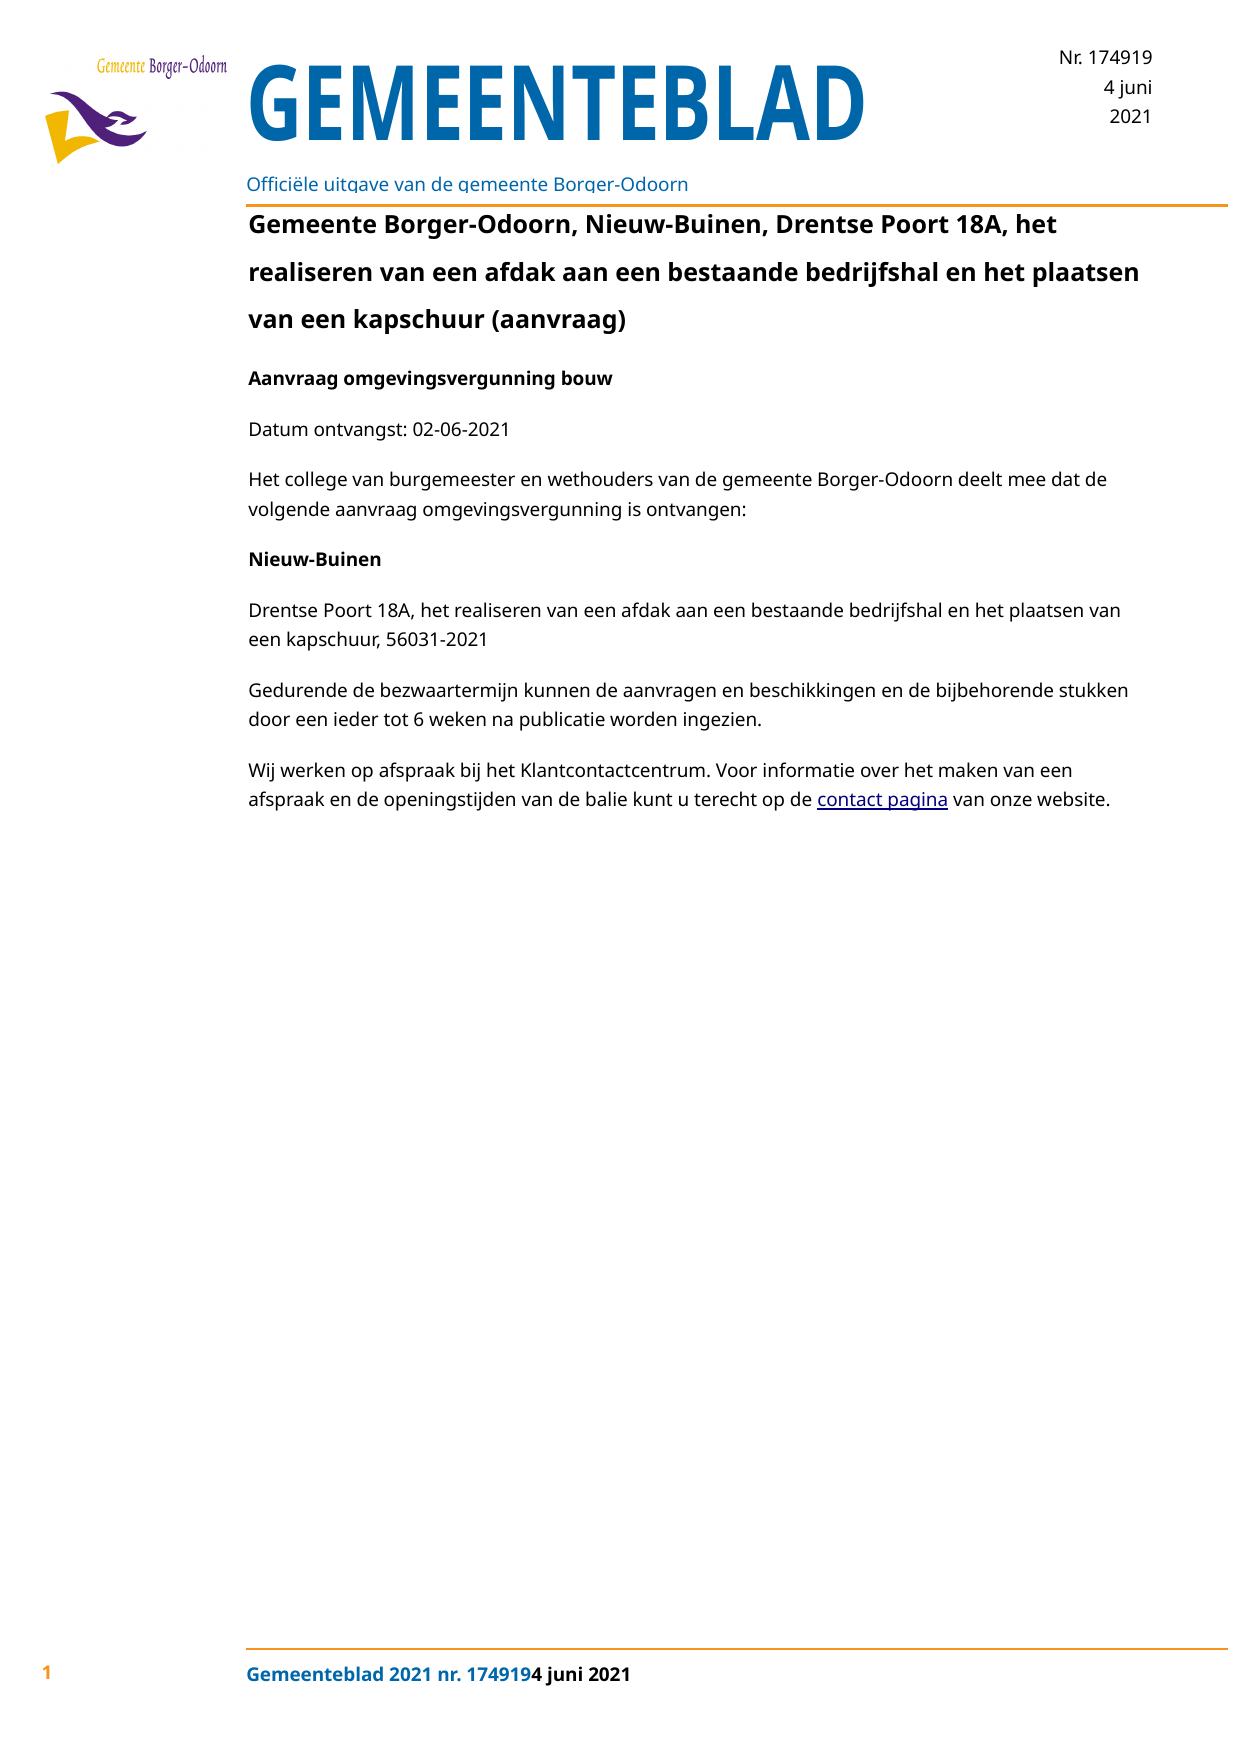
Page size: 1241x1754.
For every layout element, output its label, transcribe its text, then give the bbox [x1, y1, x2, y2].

text Wij werken op afspraak bij het Klantcontactcentrum. Voor informatie over het maken van een afspraak en de openingstijden van de balie kunt u terecht op de contact pagina van onze website. [248, 757, 1152, 812]
text Gemeente Borger-Odoorn, Nieuw-Buinen, Drentse Poort 18A, het realiseren van een afdak aan een bestaande bedrijfshal en het plaatsen van een kapschuur (aanvraag) [248, 207, 1152, 336]
text Het college van burgemeester en wethouders van de gemeente Borger-Odoorn deelt mee dat de volgende aanvraag omgevingsvergunning is ontvangen: [248, 466, 1152, 522]
text Aanvraag omgevingsvergunning bouw [248, 366, 1152, 391]
text Datum ontvangst: 02-06-2021 [248, 416, 1152, 442]
text Gedurende de bezwaartermijn kunnen de aanvragen en beschikkingen en de bijbehorende stukken door een ieder tot 6 weken na publicatie worden ingezien. [248, 677, 1152, 732]
text Nieuw-Buinen [248, 546, 1152, 572]
text Drentse Poort 18A, het realiseren van een afdak aan een bestaande bedrijfshal en het plaatsen van een kapschuur, 56031-2021 [248, 597, 1152, 652]
picture [41, 47, 231, 172]
